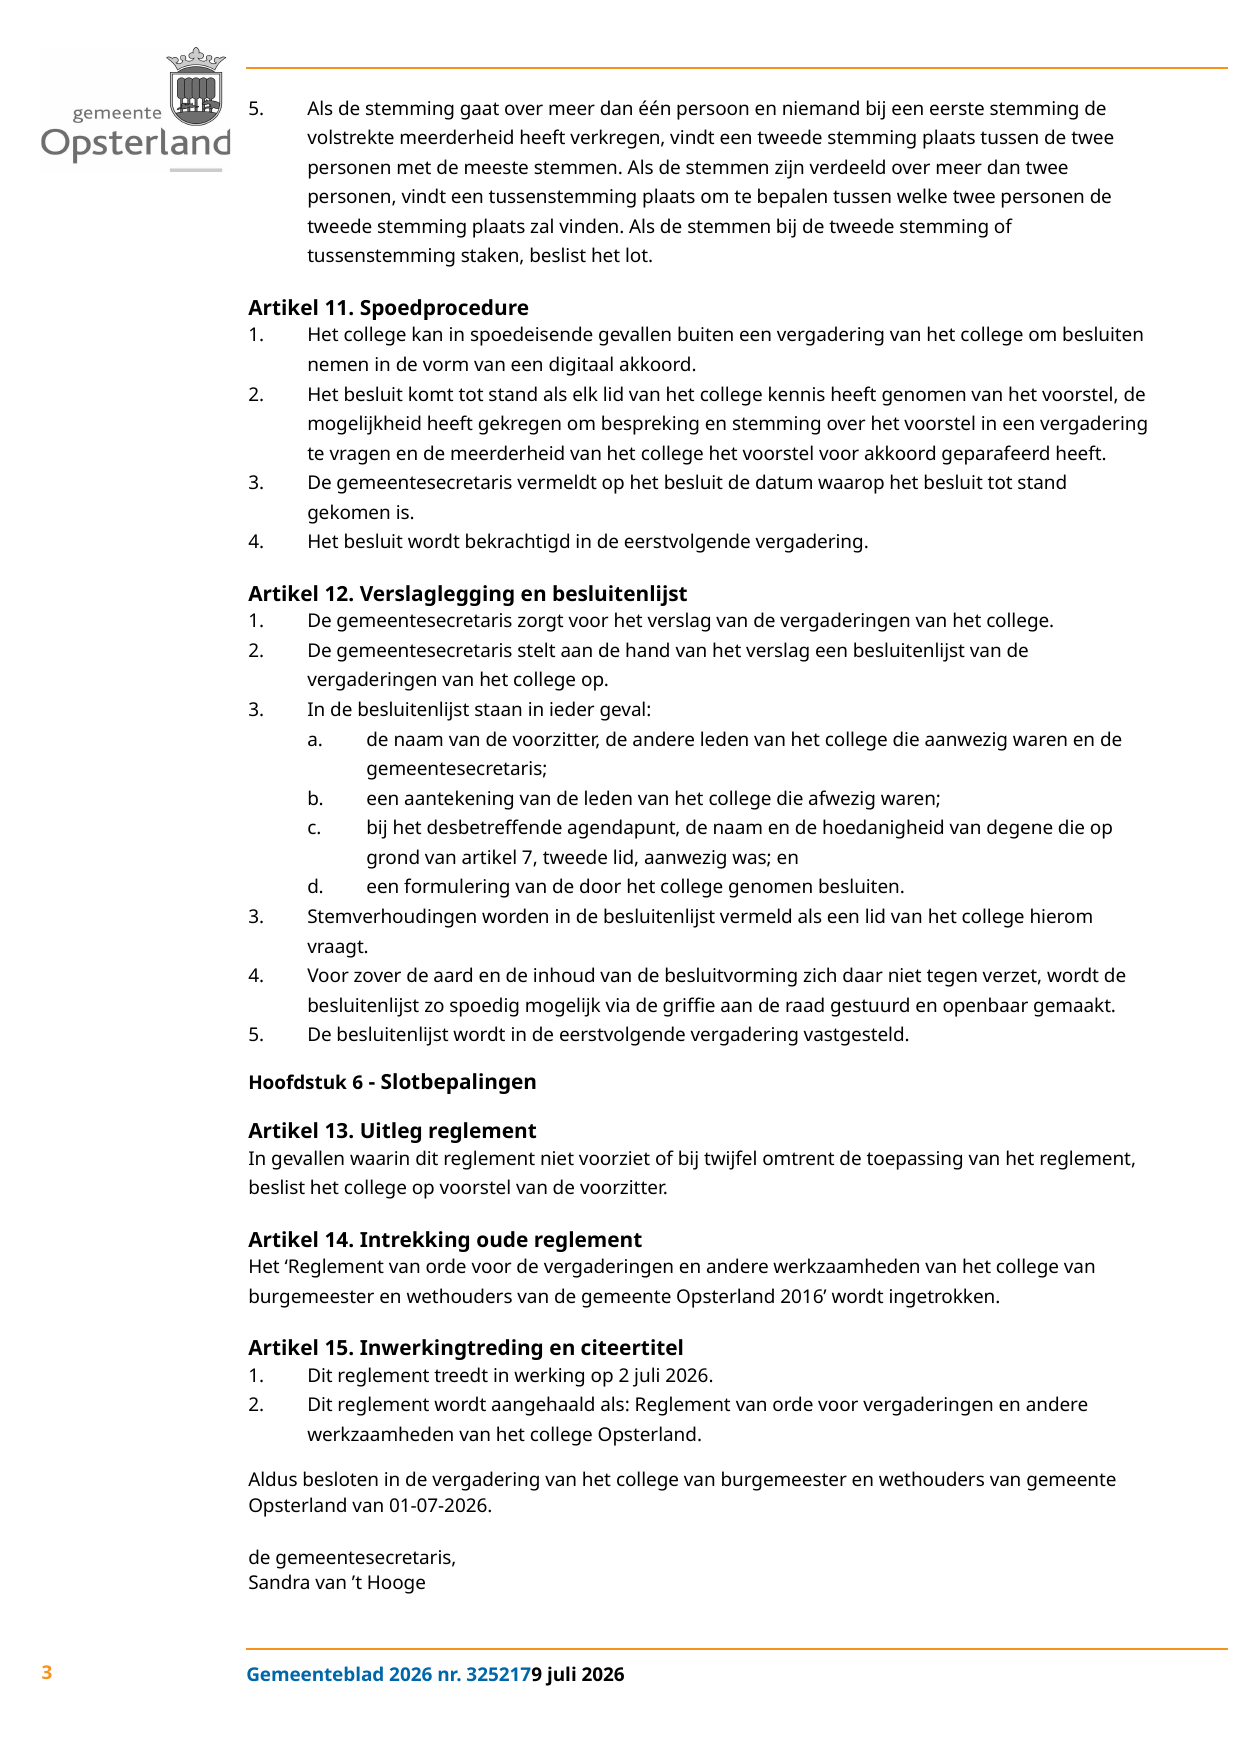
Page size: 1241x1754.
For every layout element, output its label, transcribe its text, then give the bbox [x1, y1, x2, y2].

text Artikel 13. Uitleg reglement [248, 1117, 1152, 1145]
list een formulering van de door het college genomen besluiten. [307, 874, 1152, 899]
text Artikel 14. Intrekking oude reglement [248, 1225, 1152, 1253]
text Sandra van ’t Hooge [248, 1569, 1152, 1595]
list Voor zover de aard en de inhoud van de besluitvorming zich daar niet tegen verzet, wordt de besluitenlijst zo spoedig mogelijk via de griffie aan de raad gestuurd en openbaar gemaakt. [248, 962, 1152, 1018]
list De gemeentesecretaris stelt aan de hand van het verslag een besluitenlijst van de vergaderingen van het college op. [248, 637, 1152, 692]
list Als de stemming gaat over meer dan één persoon en niemand bij een eerste stemming de volstrekte meerderheid heeft verkregen, vindt een tweede stemming plaats tussen de twee personen met de meeste stemmen. Als de stemmen zijn verdeeld over meer dan twee personen, vindt een tussenstemming plaats om te bepalen tussen welke twee personen de tweede stemming plaats zal vinden. Als de stemmen bij de tweede stemming of tussenstemming staken, beslist het lot. [248, 95, 1152, 268]
text Het ‘Reglement van orde voor de vergaderingen en andere werkzaamheden van het college van burgemeester en wethouders van de gemeente Opsterland 2016’ wordt ingetrokken. [248, 1253, 1152, 1309]
list Het college kan in spoedeisende gevallen buiten een vergadering van het college om besluiten nemen in de vorm van een digitaal akkoord. [248, 322, 1152, 377]
list een aantekening van de leden van het college die afwezig waren; [307, 785, 1152, 811]
list Dit reglement wordt aangehaald als: Reglement van orde voor vergaderingen en andere werkzaamheden van het college Opsterland. [248, 1391, 1152, 1447]
list In de besluitenlijst staan in ieder geval: [248, 696, 1152, 722]
text de gemeentesecretaris, [248, 1544, 1152, 1569]
list bij het desbetreffende agendapunt, de naam en de hoedanigheid van degene die op grond van artikel 7, tweede lid, aanwezig was; en [307, 814, 1152, 870]
text Artikel 15. Inwerkingtreding en citeertitel [248, 1333, 1152, 1362]
list Stemverhoudingen worden in de besluitenlijst vermeld als een lid van het college hierom vraagt. [248, 903, 1152, 959]
list Dit reglement treedt in werking op 2 juli 2026. [248, 1362, 1152, 1388]
text In gevallen waarin dit reglement niet voorziet of bij twijfel omtrent de toepassing van het reglement, beslist het college op voorstel van de voorzitter. [248, 1145, 1152, 1200]
list Het besluit wordt bekrachtigd in de eerstvolgende vergadering. [248, 529, 1152, 554]
text Artikel 11. Spoedprocedure [248, 293, 1152, 322]
list De besluitenlijst wordt in de eerstvolgende vergadering vastgesteld. [248, 1022, 1152, 1047]
list De gemeentesecretaris zorgt voor het verslag van de vergaderingen van het college. [248, 607, 1152, 633]
text Hoofdstuk 6 - Slotbepalingen [248, 1067, 1152, 1096]
text Artikel 12. Verslaglegging en besluitenlijst [248, 579, 1152, 607]
text Aldus besloten in de vergadering van het college van burgemeester en wethouders van gemeente Opsterland van 01-07-2026. [248, 1467, 1152, 1518]
list De gemeentesecretaris vermeldt op het besluit de datum waarop het besluit tot stand gekomen is. [248, 469, 1152, 525]
list de naam van de voorzitter, de andere leden van het college die aanwezig waren en de gemeentesecretaris; [307, 726, 1152, 781]
list Het besluit komt tot stand als elk lid van het college kennis heeft genomen van het voorstel, de mogelijkheid heeft gekregen om bespreking en stemming over het voorstel in een vergadering te vragen en de meerderheid van het college het voorstel voor akkoord geparafeerd heeft. [248, 381, 1152, 466]
picture [41, 47, 231, 172]
